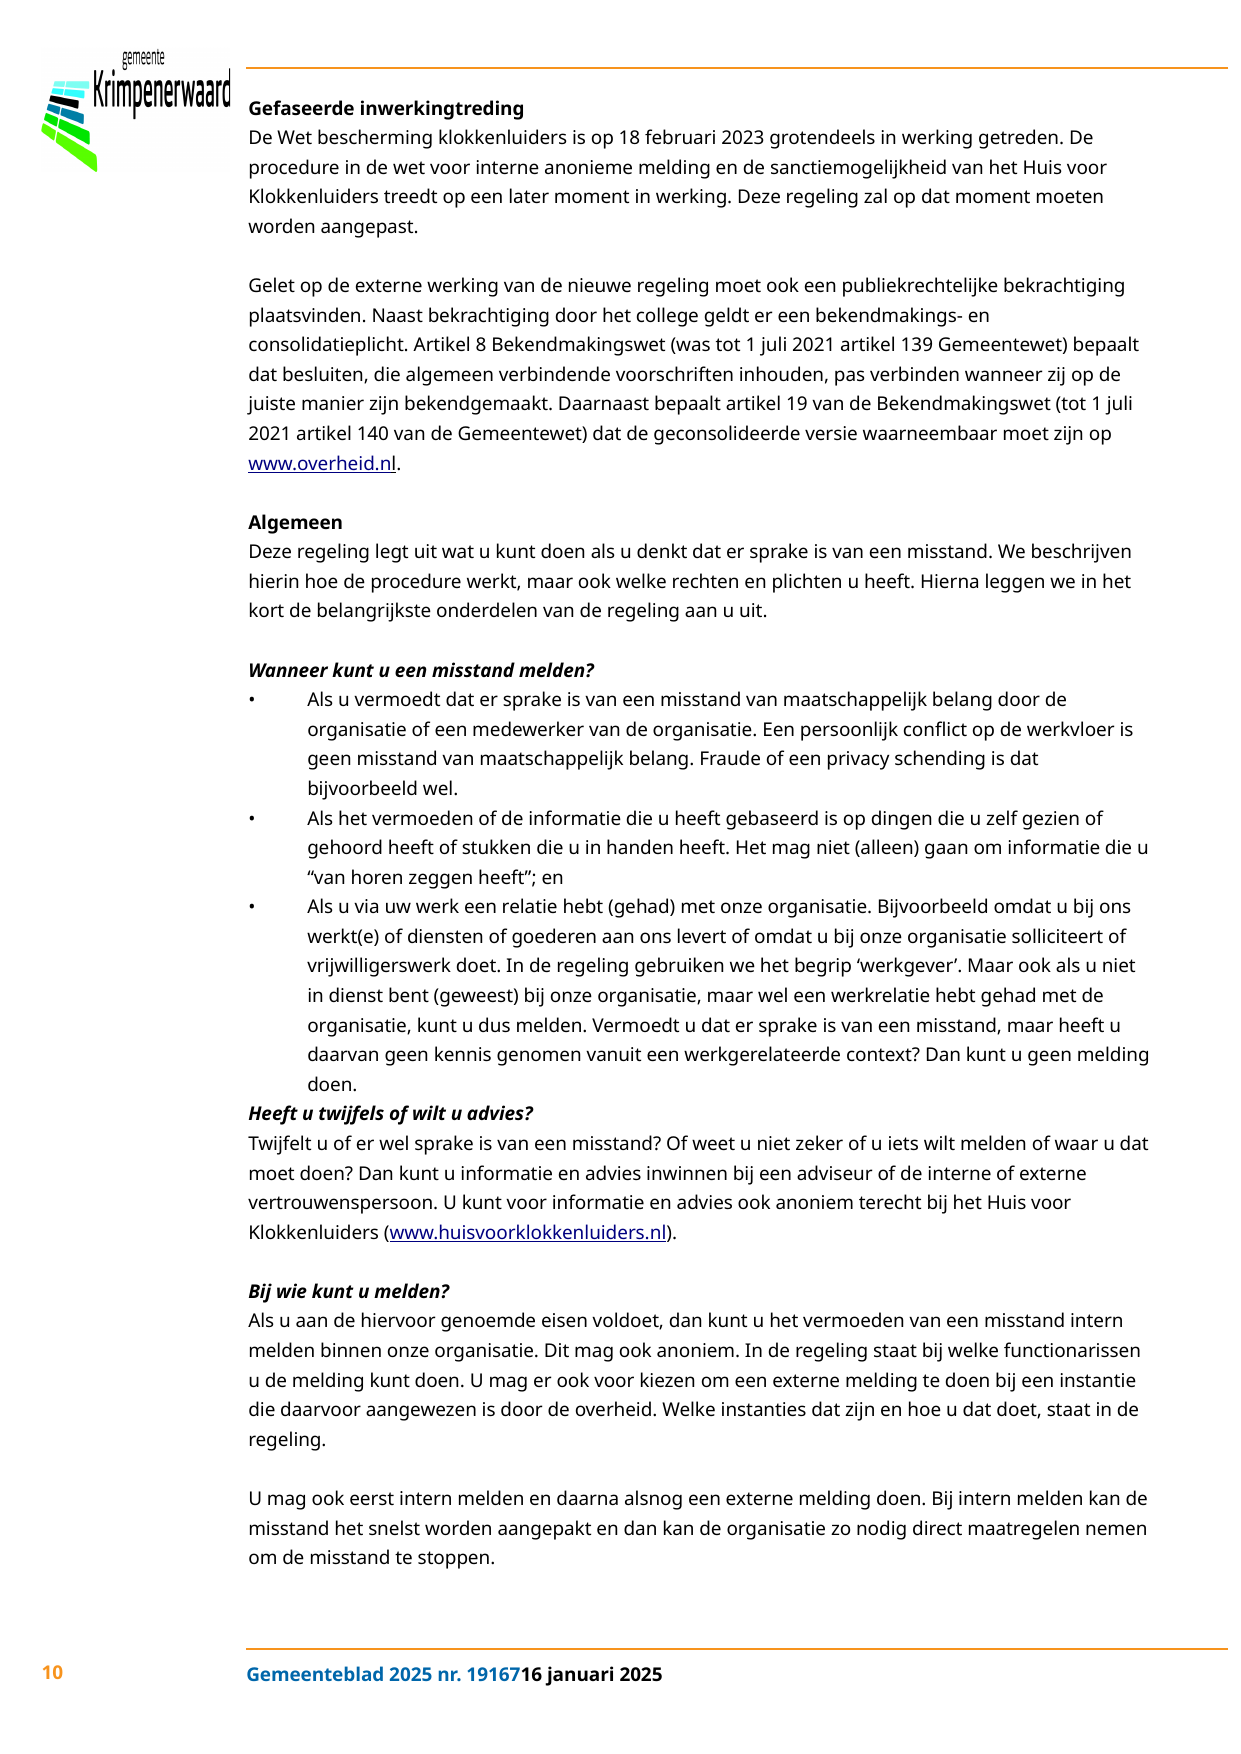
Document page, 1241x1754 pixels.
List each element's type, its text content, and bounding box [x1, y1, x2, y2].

text Bij wie kunt u melden? [248, 1278, 1152, 1304]
text Deze regeling legt uit wat u kunt doen als u denkt dat er sprake is van een misstand. We beschrijven hierin hoe de procedure werkt, maar ook welke rechten en plichten u heeft. Hierna leggen we in het kort de belangrijkste onderdelen van de regeling aan u uit. [248, 538, 1152, 623]
text Algemeen [248, 509, 1152, 535]
text Twijfelt u of er wel sprake is van een misstand? Of weet u niet zeker of u iets wilt melden of waar u dat moet doen? Dan kunt u informatie en advies inwinnen bij een adviseur of de interne of externe vertrouwenspersoon. U kunt voor informatie en advies ook anoniem terecht bij het Huis voor Klokkenluiders (www.huisvoorklokkenluiders.nl). [248, 1130, 1152, 1245]
list Als u vermoedt dat er sprake is van een misstand van maatschappelijk belang door de organisatie of een medewerker van de organisatie. Een persoonlijk conflict op de werkvloer is geen misstand van maatschappelijk belang. Fraude of een privacy schending is dat bijvoorbeeld wel. [248, 686, 1152, 801]
picture [41, 47, 231, 172]
text Gefaseerde inwerkingtreding [248, 95, 1152, 121]
text Heeft u twijfels of wilt u advies? [248, 1101, 1152, 1126]
text U mag ook eerst intern melden en daarna alsnog een externe melding doen. Bij intern melden kan de misstand het snelst worden aangepakt en dan kan de organisatie zo nodig direct maatregelen nemen om de misstand te stoppen. [248, 1485, 1152, 1570]
list Als het vermoeden of de informatie die u heeft gebaseerd is op dingen die u zelf gezien of gehoord heeft of stukken die u in handen heeft. Het mag niet (alleen) gaan om informatie die u “van horen zeggen heeft”; en [248, 805, 1152, 890]
text Wanneer kunt u een misstand melden? [248, 657, 1152, 683]
list Als u via uw werk een relatie hebt (gehad) met onze organisatie. Bijvoorbeeld omdat u bij ons werkt(e) of diensten of goederen aan ons levert of omdat u bij onze organisatie solliciteert of vrijwilligerswerk doet. In de regeling gebruiken we het begrip ‘werkgever’. Maar ook als u niet in dienst bent (geweest) bij onze organisatie, maar wel een werkrelatie hebt gehad met de organisatie, kunt u dus melden. Vermoedt u dat er sprake is van een misstand, maar heeft u daarvan geen kennis genomen vanuit een werkgerelateerde context? Dan kunt u geen melding doen. [248, 893, 1152, 1097]
text De Wet bescherming klokkenluiders is op 18 februari 2023 grotendeels in werking getreden. De procedure in de wet voor interne anonieme melding en de sanctiemogelijkheid van het Huis voor Klokkenluiders treedt op een later moment in werking. Deze regeling zal op dat moment moeten worden aangepast. [248, 124, 1152, 239]
text Gelet op de externe werking van de nieuwe regeling moet ook een publiekrechtelijke bekrachtiging plaatsvinden. Naast bekrachtiging door het college geldt er een bekendmakings- en consolidatieplicht. Artikel 8 Bekendmakingswet (was tot 1 juli 2021 artikel 139 Gemeentewet) bepaalt dat besluiten, die algemeen verbindende voorschriften inhouden, pas verbinden wanneer zij op de juiste manier zijn bekendgemaakt. Daarnaast bepaalt artikel 19 van de Bekendmakingswet (tot 1 juli 2021 artikel 140 van de Gemeentewet) dat de geconsolideerde versie waarneembaar moet zijn op www.overheid.nl. [248, 272, 1152, 476]
text Als u aan de hiervoor genoemde eisen voldoet, dan kunt u het vermoeden van een misstand intern melden binnen onze organisatie. Dit mag ook anoniem. In de regeling staat bij welke functionarissen u de melding kunt doen. U mag er ook voor kiezen om een externe melding te doen bij een instantie die daarvoor aangewezen is door de overheid. Welke instanties dat zijn en hoe u dat doet, staat in de regeling. [248, 1308, 1152, 1452]
